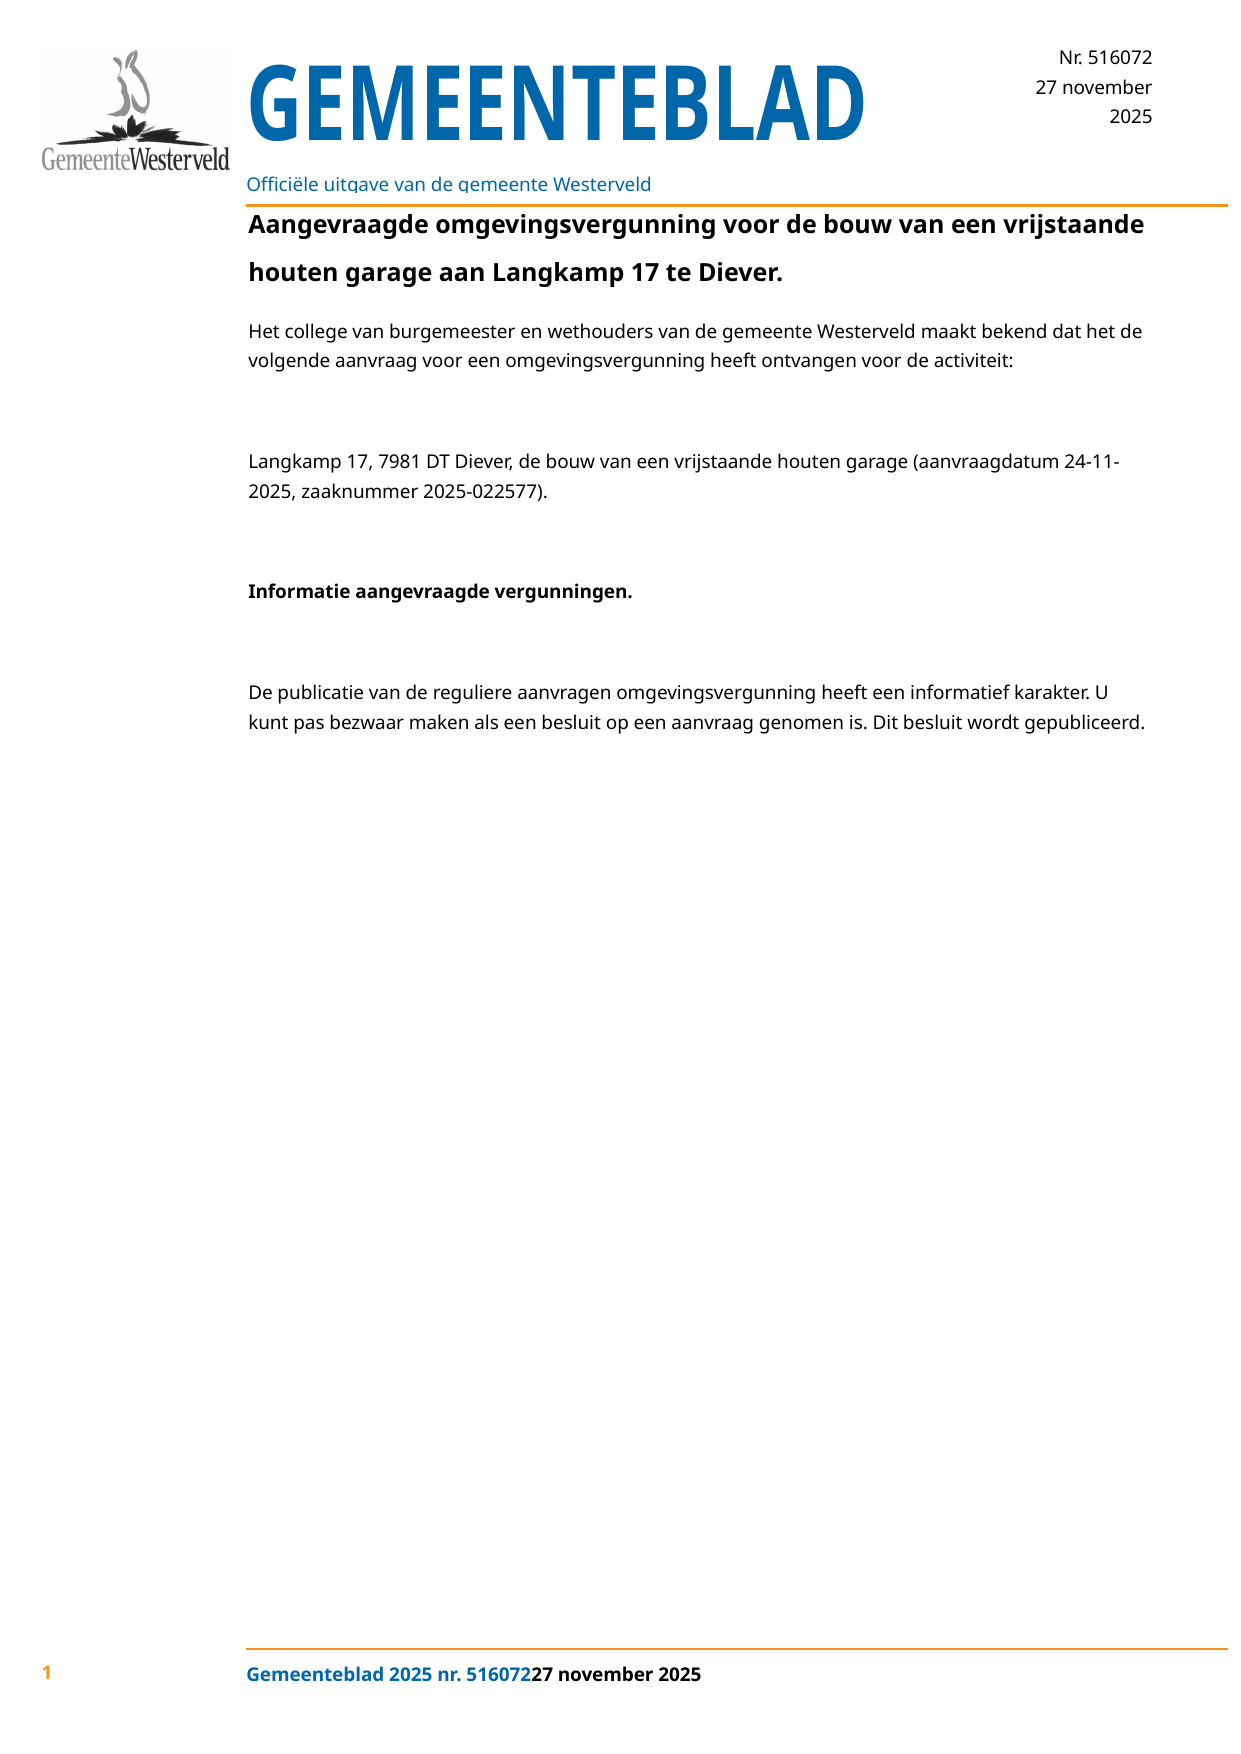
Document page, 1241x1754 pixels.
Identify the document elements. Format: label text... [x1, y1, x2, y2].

text Aangevraagde omgevingsvergunning voor de bouw van een vrijstaande houten garage aan Langkamp 17 te Diever. [248, 207, 1152, 288]
text Het college van burgemeester en wethouders van de gemeente Westerveld maakt bekend dat het de volgende aanvraag voor een omgevingsvergunning heeft ontvangen voor de activiteit: [248, 318, 1152, 373]
text De publicatie van de reguliere aanvragen omgevingsvergunning heeft een informatief karakter. U kunt pas bezwaar maken als een besluit op een aanvraag genomen is. Dit besluit wordt gepubliceerd. [248, 679, 1152, 735]
text Informatie aangevraagde vergunningen. [248, 579, 1152, 604]
picture [41, 47, 231, 172]
text Langkamp 17, 7981 DT Diever, de bouw van een vrijstaande houten garage (aanvraagdatum 24-11-2025, zaaknummer 2025-022577). [248, 448, 1152, 504]
